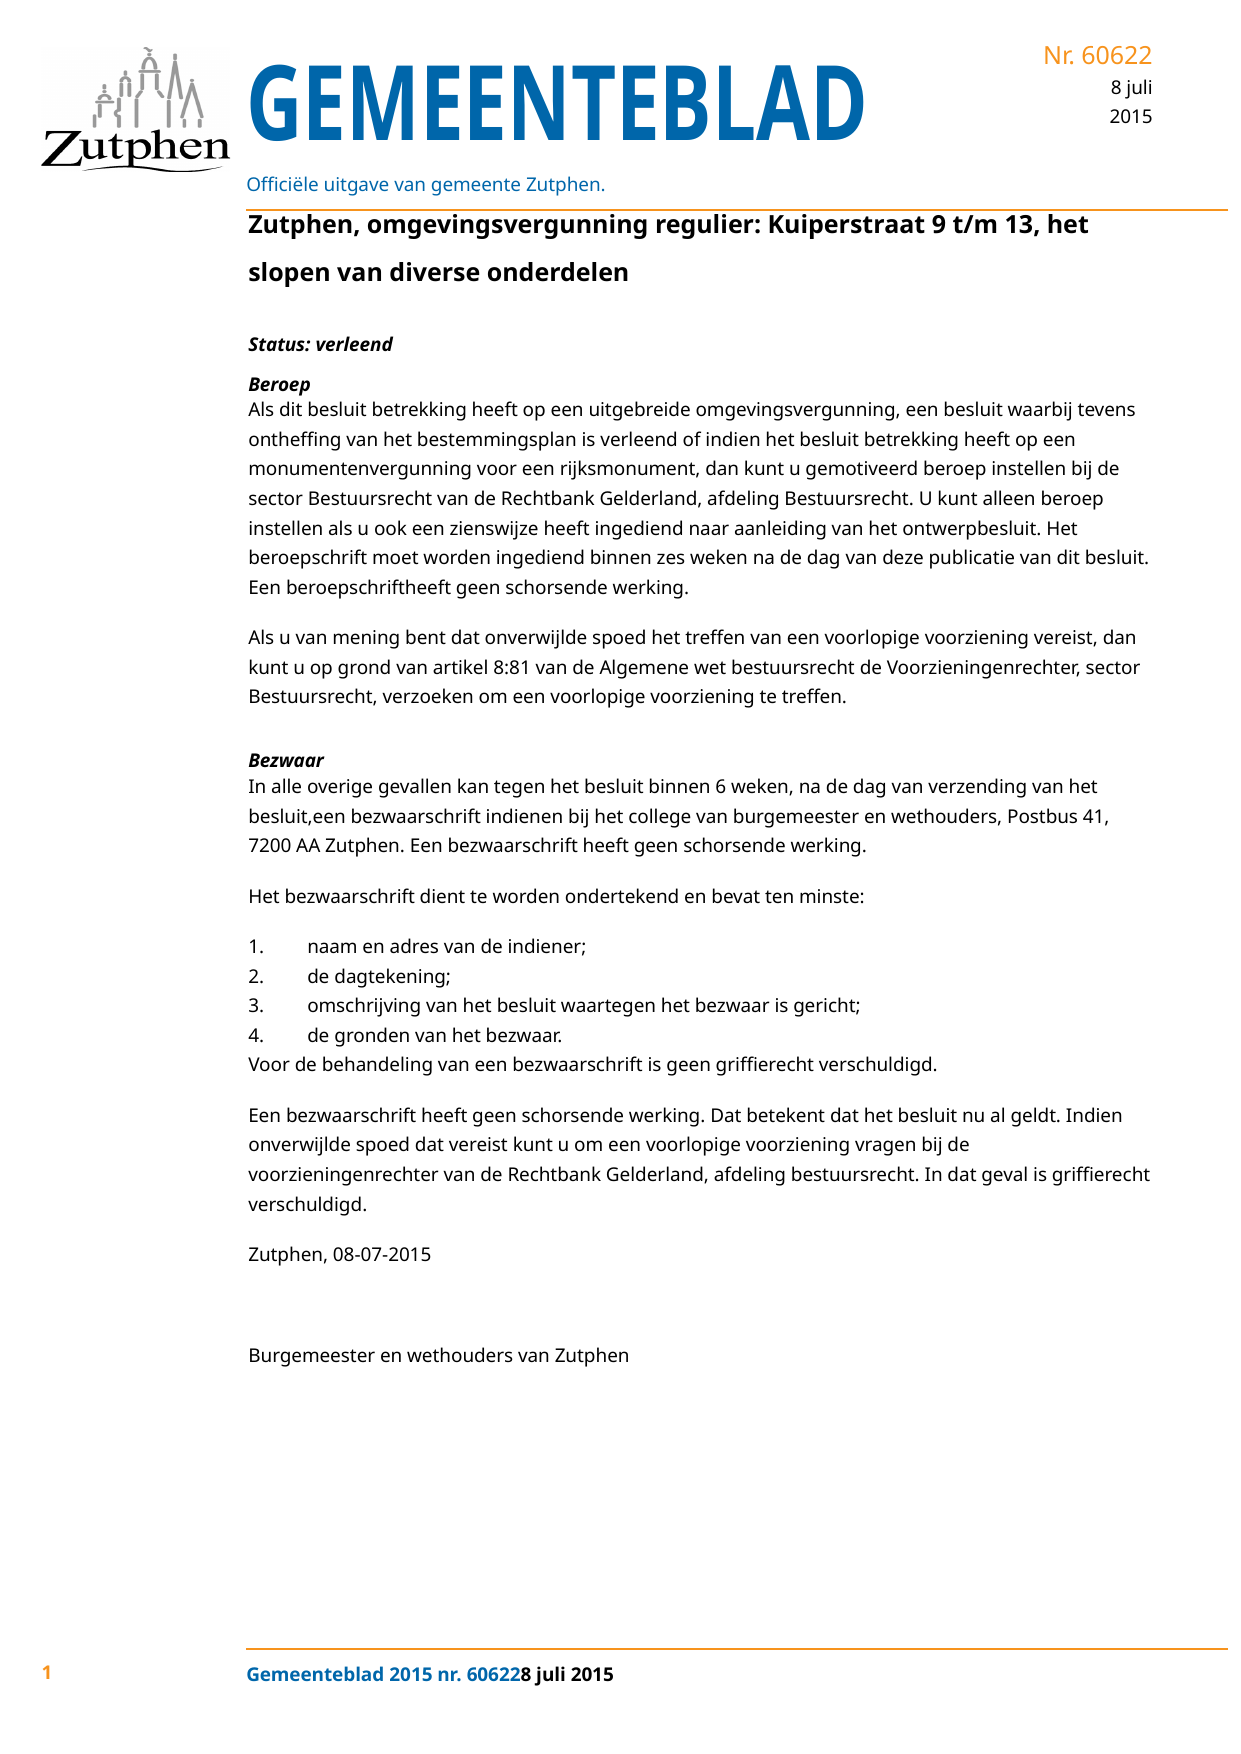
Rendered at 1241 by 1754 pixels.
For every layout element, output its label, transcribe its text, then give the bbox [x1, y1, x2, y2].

text Als u van mening bent dat onverwijlde spoed het treffen van een voorlopige voorziening vereist, dan kunt u op grond van artikel 8:81 van de Algemene wet bestuursrecht de Voorzieningenrechter, sector Bestuursrecht, verzoeken om een voorlopige voorziening te treffen. [248, 624, 1152, 709]
list de dagtekening; [248, 963, 1152, 988]
text Een bezwaarschrift heeft geen schorsende werking. Dat betekent dat het besluit nu al geldt. Indien onverwijlde spoed dat vereist kunt u om een voorlopige voorziening vragen bij de voorzieningenrechter van de Rechtbank Gelderland, afdeling bestuursrecht. In dat geval is griffierecht verschuldigd. [248, 1102, 1152, 1216]
text Burgemeester en wethouders van Zutphen [248, 1342, 1152, 1368]
text Voor de behandeling van een bezwaarschrift is geen griffierecht verschuldigd. [248, 1052, 1152, 1077]
text Bezwaar [248, 747, 1152, 773]
text In alle overige gevallen kan tegen het besluit binnen 6 weken, na de dag van verzending van het besluit,een bezwaarschrift indienen bij het college van burgemeester en wethouders, Postbus 41, 7200 AA Zutphen. Een bezwaarschrift heeft geen schorsende werking. [248, 773, 1152, 858]
text Zutphen, omgevingsvergunning regulier: Kuiperstraat 9 t/m 13, het slopen van diverse onderdelen [248, 211, 1152, 288]
list de gronden van het bezwaar. [248, 1022, 1152, 1048]
picture [41, 47, 231, 172]
list omschrijving van het besluit waartegen het bezwaar is gericht; [248, 992, 1152, 1018]
text Beroep [248, 371, 1152, 396]
text Het bezwaarschrift dient te worden ondertekend en bevat ten minste: [248, 883, 1152, 908]
text Zutphen, 08-07-2015 [248, 1241, 1152, 1267]
text Status: verleend [248, 331, 1152, 357]
list naam en adres van de indiener; [248, 933, 1152, 959]
text Als dit besluit betrekking heeft op een uitgebreide omgevingsvergunning, een besluit waarbij tevens ontheffing van het bestemmingsplan is verleend of indien het besluit betrekking heeft op een monumentenvergunning voor een rijksmonument, dan kunt u gemotiveerd beroep instellen bij de sector Bestuursrecht van de Rechtbank Gelderland, afdeling Bestuursrecht. U kunt alleen beroep instellen als u ook een zienswijze heeft ingediend naar aanleiding van het ontwerpbesluit. Het beroepschrift moet worden ingediend binnen zes weken na de dag van deze publicatie van dit besluit. Een beroepschriftheeft geen schorsende werking. [248, 396, 1152, 600]
